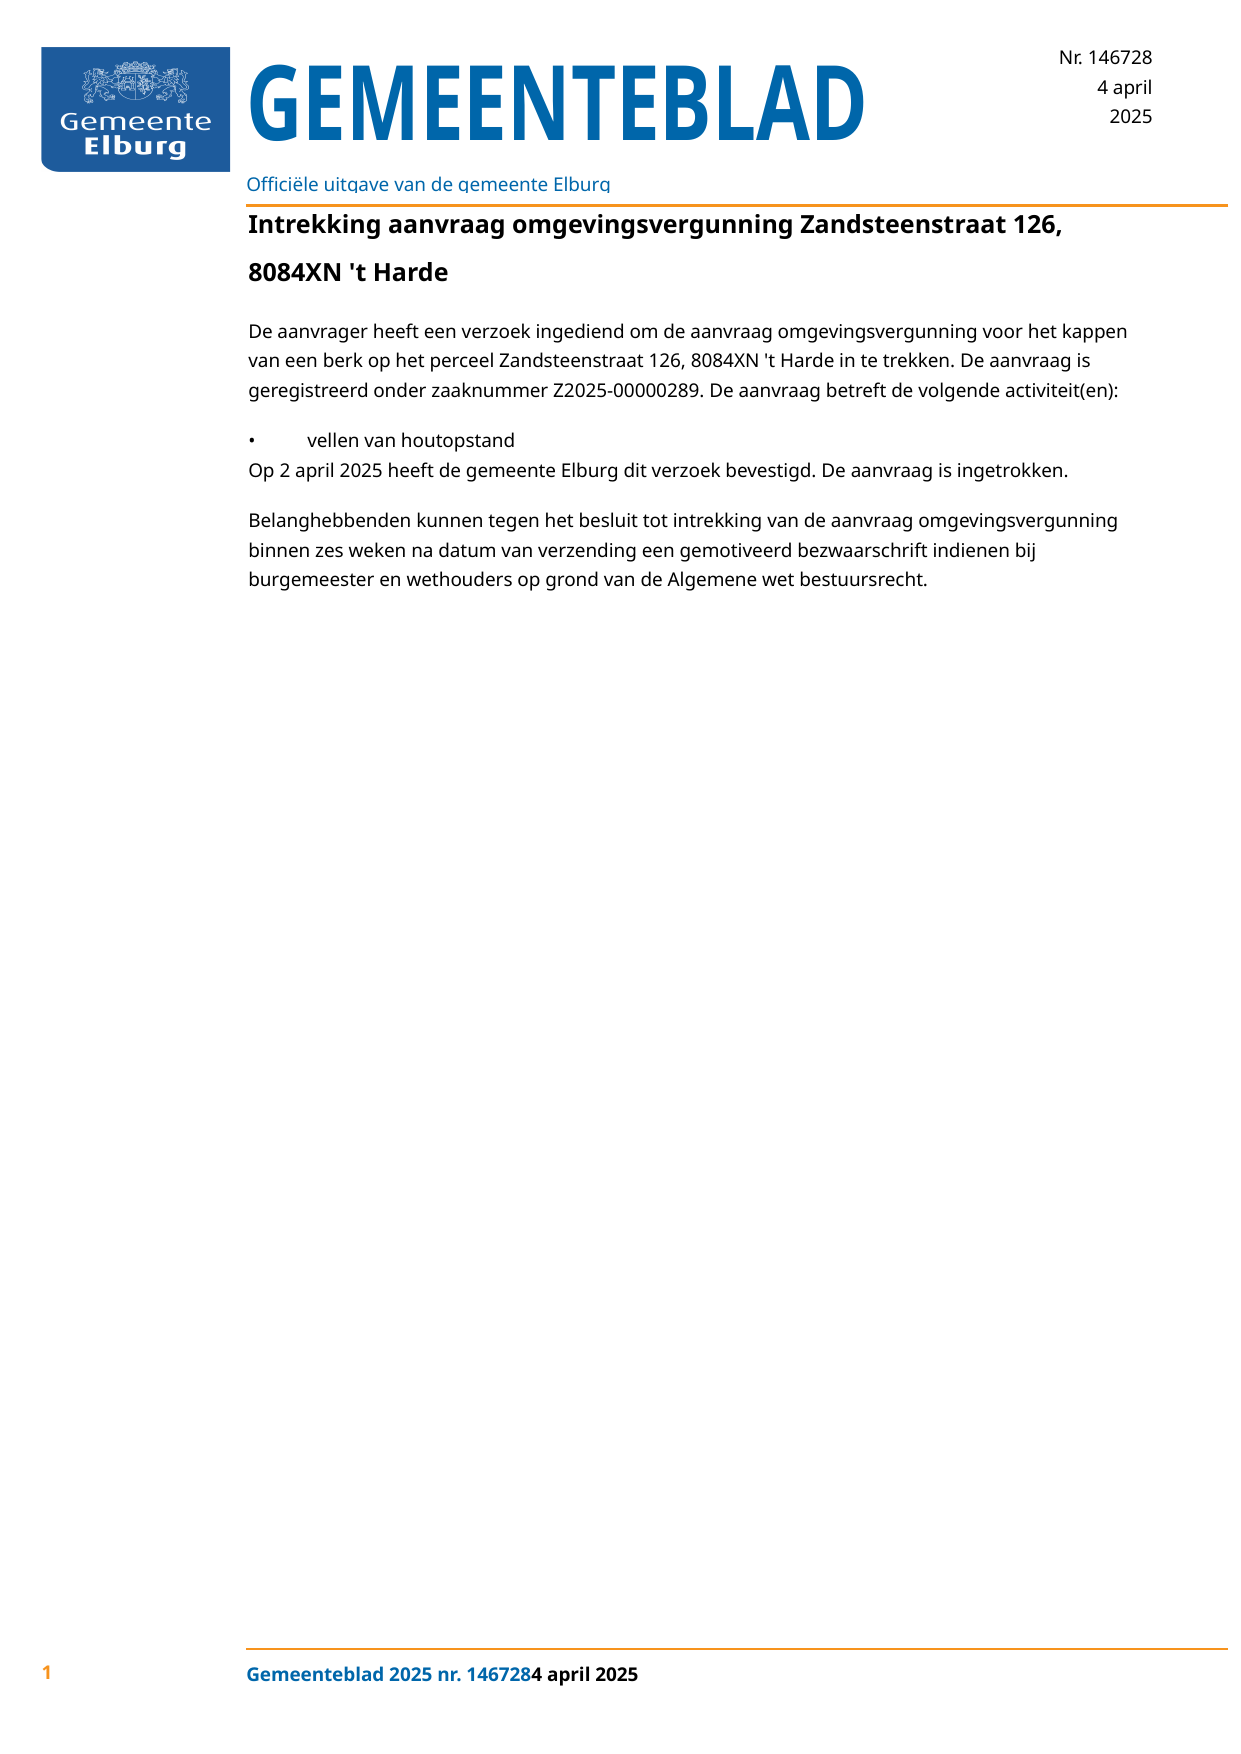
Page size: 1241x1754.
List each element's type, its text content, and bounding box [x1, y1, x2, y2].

text Op 2 april 2025 heeft de gemeente Elburg dit verzoek bevestigd. De aanvraag is ingetrokken. [248, 457, 1152, 483]
text Intrekking aanvraag omgevingsvergunning Zandsteenstraat 126, 8084XN 't Harde [248, 207, 1152, 288]
list vellen van houtopstand [248, 427, 1152, 453]
picture [41, 47, 231, 172]
text Belanghebbenden kunnen tegen het besluit tot intrekking van de aanvraag omgevingsvergunning binnen zes weken na datum van verzending een gemotiveerd bezwaarschrift indienen bij burgemeester en wethouders op grond van de Algemene wet bestuursrecht. [248, 507, 1152, 592]
text De aanvrager heeft een verzoek ingediend om de aanvraag omgevingsvergunning voor het kappen van een berk op het perceel Zandsteenstraat 126, 8084XN 't Harde in te trekken. De aanvraag is geregistreerd onder zaaknummer Z2025-00000289. De aanvraag betreft de volgende activiteit(en): [248, 318, 1152, 403]
